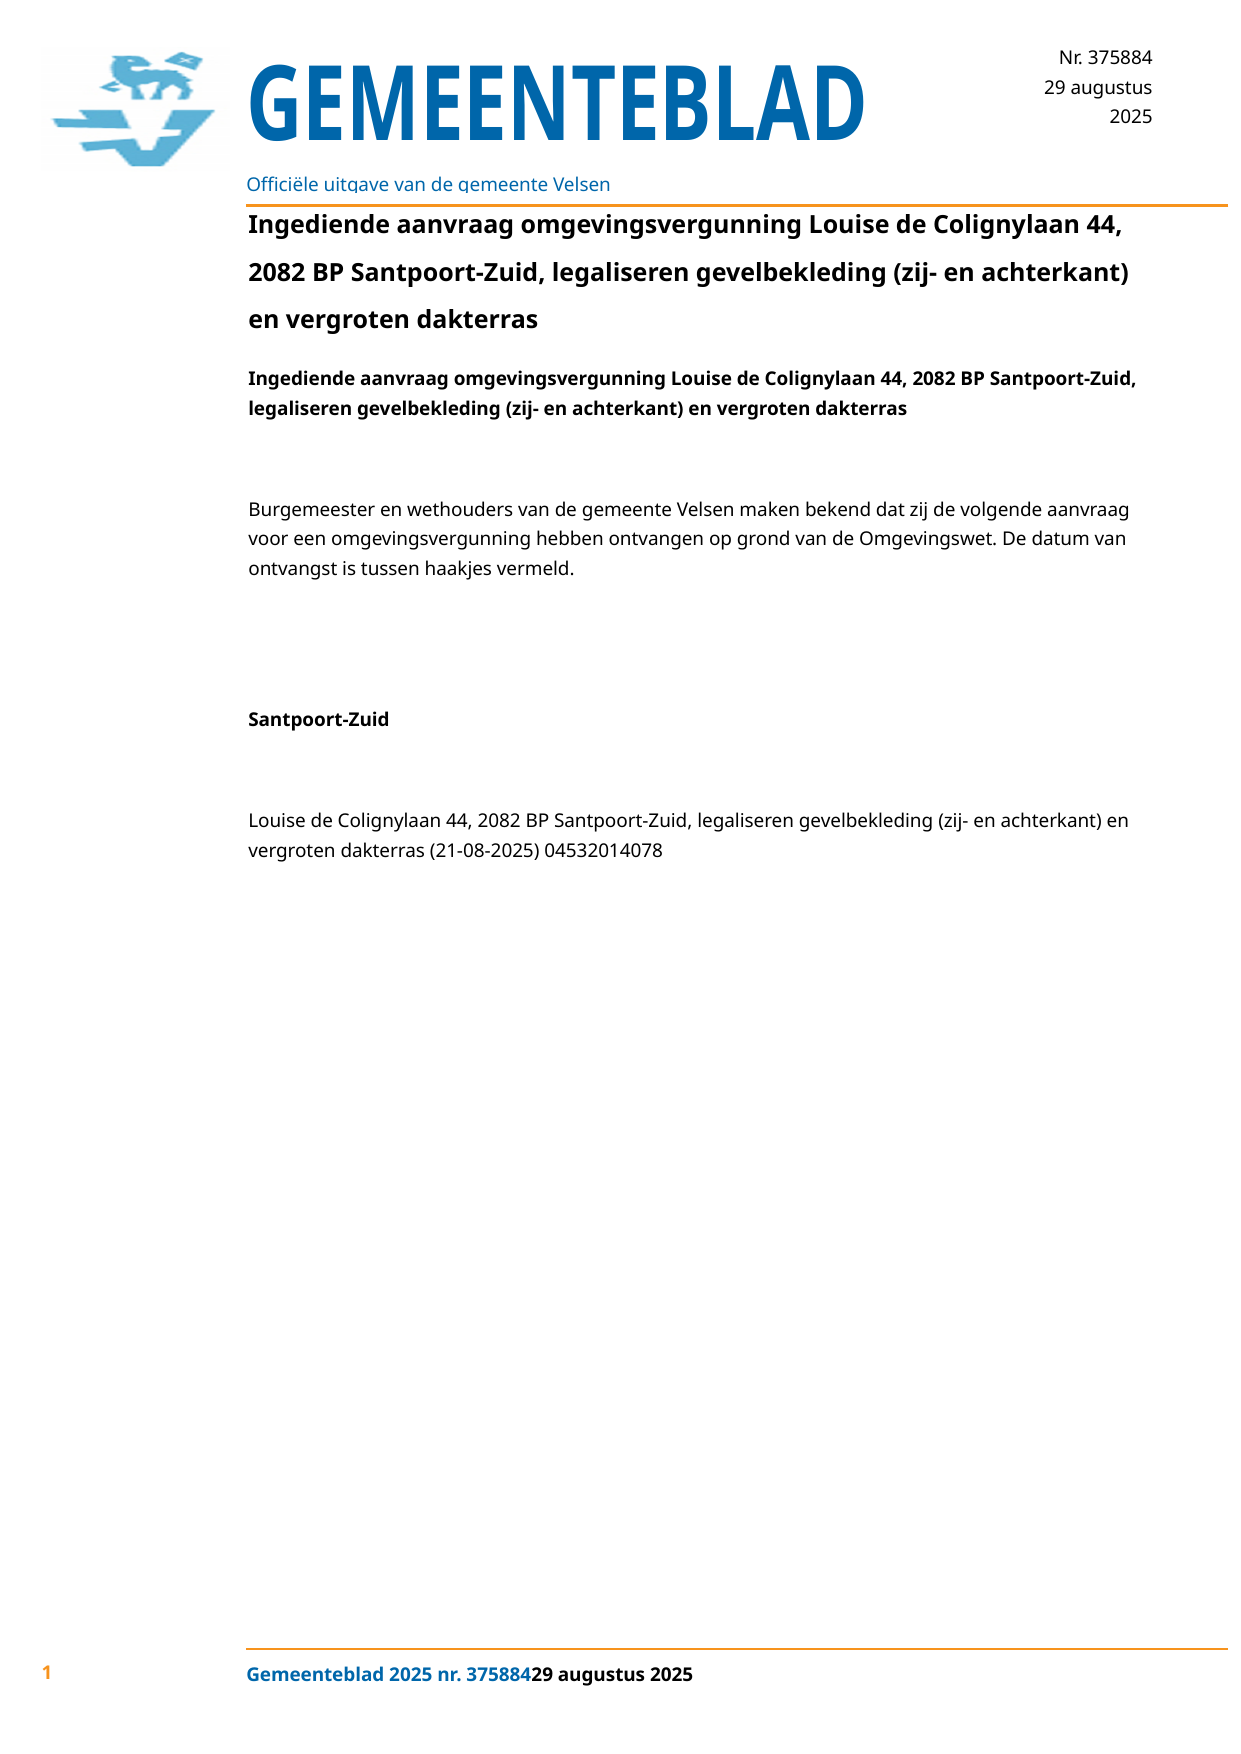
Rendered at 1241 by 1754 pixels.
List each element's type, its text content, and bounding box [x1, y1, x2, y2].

text Burgemeester en wethouders van de gemeente Velsen maken bekend dat zij de volgende aanvraag voor een omgevingsvergunning hebben ontvangen op grond van de Omgevingswet. De datum van ontvangst is tussen haakjes vermeld. [248, 496, 1152, 581]
text Ingediende aanvraag omgevingsvergunning Louise de Colignylaan 44, 2082 BP Santpoort-Zuid, legaliseren gevelbekleding (zij- en achterkant) en vergroten dakterras [248, 207, 1152, 336]
text Santpoort-Zuid [248, 706, 1152, 732]
picture [41, 47, 231, 172]
text Ingediende aanvraag omgevingsvergunning Louise de Colignylaan 44, 2082 BP Santpoort-Zuid, legaliseren gevelbekleding (zij- en achterkant) en vergroten dakterras [248, 366, 1152, 421]
text Louise de Colignylaan 44, 2082 BP Santpoort-Zuid, legaliseren gevelbekleding (zij- en achterkant) en vergroten dakterras (21-08-2025) 04532014078 [248, 807, 1152, 862]
